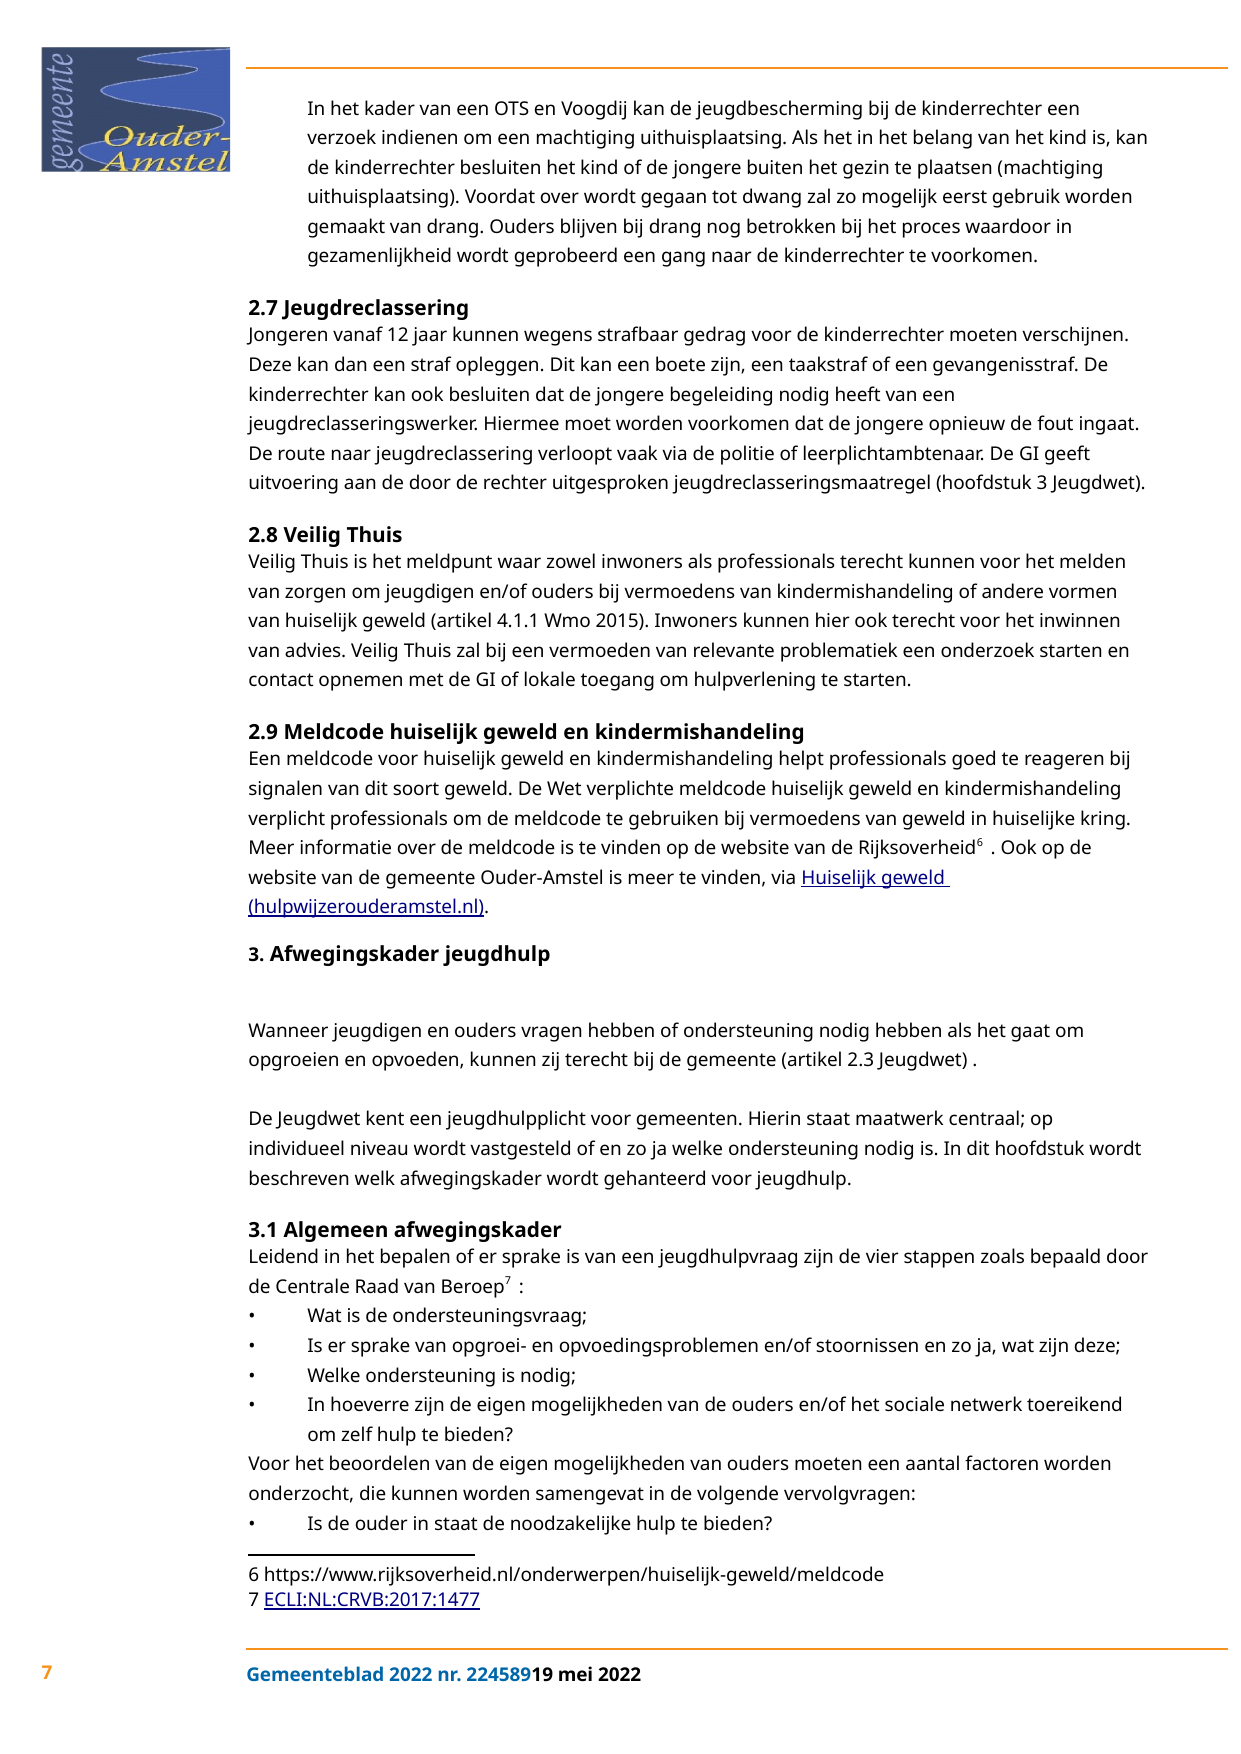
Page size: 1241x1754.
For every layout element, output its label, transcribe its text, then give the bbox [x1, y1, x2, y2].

text Een meldcode voor huiselijk geweld en kindermishandeling helpt professionals goed te reageren bij signalen van dit soort geweld. De Wet verplichte meldcode huiselijk geweld en kindermishandeling verplicht professionals om de meldcode te gebruiken bij vermoedens van geweld in huiselijke kring. Meer informatie over de meldcode is te vinden op de website van de Rijksoverheid . Ook op de website van de gemeente Ouder-Amstel is meer te vinden, via Huiselijk geweld (hulpwijzerouderamstel.nl). [248, 746, 1152, 919]
list Wat is de ondersteuningsvraag; [248, 1303, 1152, 1328]
list Is er sprake van opgroei- en opvoedingsproblemen en/of stoornissen en zo ja, wat zijn deze; [248, 1332, 1152, 1358]
text https://www.rijksoverheid.nl/onderwerpen/huiselijk-geweld/meldcode [248, 1561, 1152, 1586]
text Voor het beoordelen van de eigen mogelijkheden van ouders moeten een aantal factoren worden onderzocht, die kunnen worden samengevat in de volgende vervolgvragen: [248, 1451, 1152, 1506]
list In hoeverre zijn de eigen mogelijkheden van de ouders en/of het sociale netwerk toereikend om zelf hulp te bieden? [248, 1391, 1152, 1447]
text Leidend in het bepalen of er sprake is van een jeugdhulpvraag zijn de vier stappen zoals bepaald door de Centrale Raad van Beroep : [248, 1243, 1152, 1299]
text Jongeren vanaf 12 jaar kunnen wegens strafbaar gedrag voor de kinderrechter moeten verschijnen. Deze kan dan een straf opleggen. Dit kan een boete zijn, een taakstraf of een gevangenisstraf. De kinderrechter kan ook besluiten dat de jongere begeleiding nodig heeft van een jeugdreclasseringswerker. Hiermee moet worden voorkomen dat de jongere opnieuw de fout ingaat. De route naar jeugdreclassering verloopt vaak via de politie of leerplichtambtenaar. De GI geeft uitvoering aan de door de rechter uitgesproken jeugdreclasseringsmaatregel (hoofdstuk 3 Jeugdwet). [248, 322, 1152, 495]
picture [41, 47, 231, 172]
list Is de ouder in staat de noodzakelijke hulp te bieden? [248, 1510, 1152, 1536]
text ECLI:NL:CRVB:2017:1477 [248, 1586, 1152, 1612]
text Wanneer jeugdigen en ouders vragen hebben of ondersteuning nodig hebben als het gaat om opgroeien en opvoeden, kunnen zij terecht bij de gemeente (artikel 2.3 Jeugdwet) . [248, 1017, 1152, 1072]
text 2.8 Veilig Thuis [248, 520, 1152, 548]
text 3.1 Algemeen afwegingskader [248, 1215, 1152, 1243]
text Veilig Thuis is het meldpunt waar zowel inwoners als professionals terecht kunnen voor het melden van zorgen om jeugdigen en/of ouders bij vermoedens van kindermishandeling of andere vormen van huiselijk geweld (artikel 4.1.1 Wmo 2015). Inwoners kunnen hier ook terecht voor het inwinnen van advies. Veilig Thuis zal bij een vermoeden van relevante problematiek een onderzoek starten en contact opnemen met de GI of lokale toegang om hulpverlening te starten. [248, 548, 1152, 692]
text 3. Afwegingskader jeugdhulp [248, 939, 1152, 967]
text 2.9 Meldcode huiselijk geweld en kindermishandeling [248, 717, 1152, 746]
text 2.7 Jeugdreclassering [248, 293, 1152, 322]
text De Jeugdwet kent een jeugdhulpplicht voor gemeenten. Hierin staat maatwerk centraal; op individueel niveau wordt vastgesteld of en zo ja welke ondersteuning nodig is. In dit hoofdstuk wordt beschreven welk afwegingskader wordt gehanteerd voor jeugdhulp. [248, 1106, 1152, 1190]
list In het kader van een OTS en Voogdij kan de jeugdbescherming bij de kinderrechter een verzoek indienen om een machtiging uithuisplaatsing. Als het in het belang van het kind is, kan de kinderrechter besluiten het kind of de jongere buiten het gezin te plaatsen (machtiging uithuisplaatsing). Voordat over wordt gegaan tot dwang zal zo mogelijk eerst gebruik worden gemaakt van drang. Ouders blijven bij drang nog betrokken bij het proces waardoor in gezamenlijkheid wordt geprobeerd een gang naar de kinderrechter te voorkomen. [248, 95, 1152, 268]
list Welke ondersteuning is nodig; [248, 1362, 1152, 1388]
